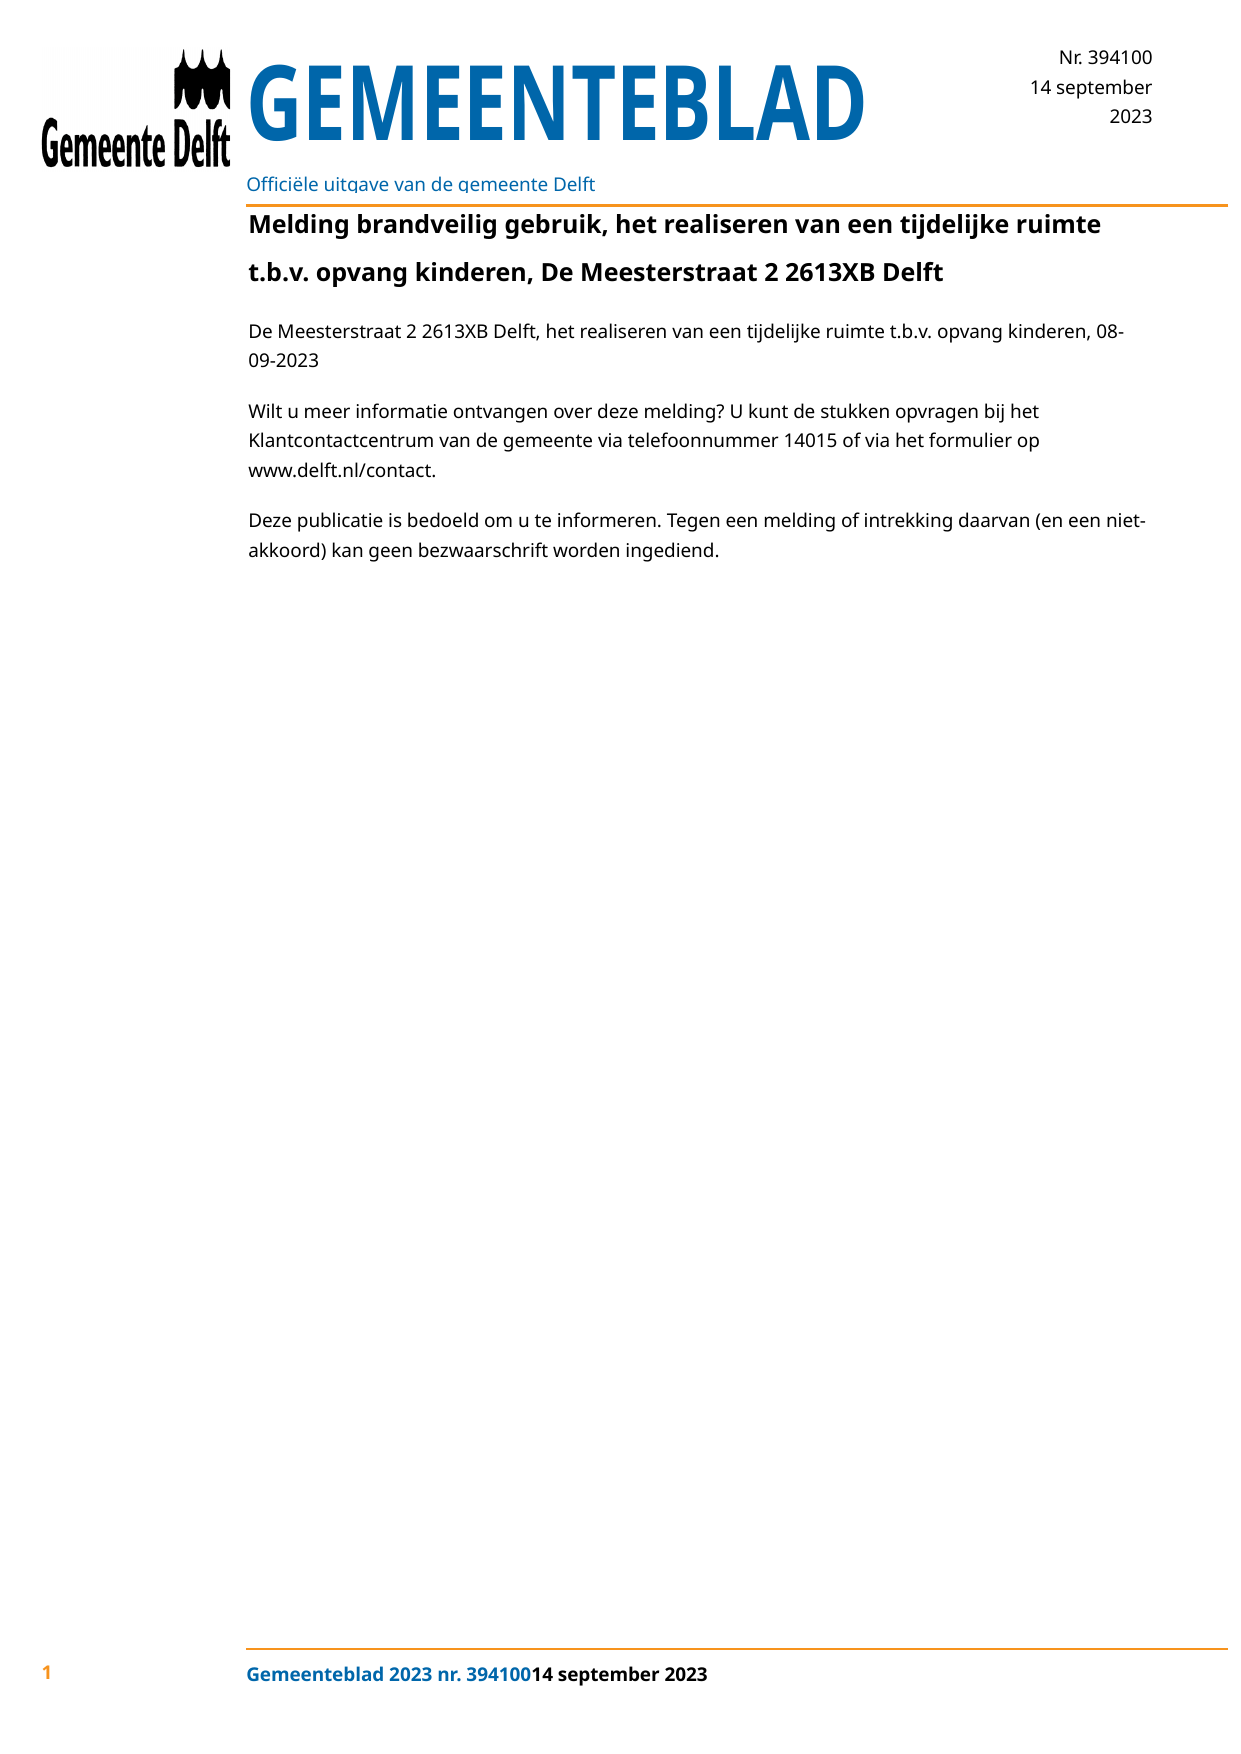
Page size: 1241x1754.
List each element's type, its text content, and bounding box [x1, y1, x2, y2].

picture [41, 47, 231, 172]
text De Meesterstraat 2 2613XB Delft, het realiseren van een tijdelijke ruimte t.b.v. opvang kinderen, 08-09-2023 [248, 318, 1152, 373]
text Deze publicatie is bedoeld om u te informeren. Tegen een melding of intrekking daarvan (en een niet-akkoord) kan geen bezwaarschrift worden ingediend. [248, 507, 1152, 563]
text Melding brandveilig gebruik, het realiseren van een tijdelijke ruimte t.b.v. opvang kinderen, De Meesterstraat 2 2613XB Delft [248, 207, 1152, 288]
text Wilt u meer informatie ontvangen over deze melding? U kunt de stukken opvragen bij het Klantcontactcentrum van de gemeente via telefoonnummer 14015 of via het formulier op www.delft.nl/contact. [248, 398, 1152, 483]
